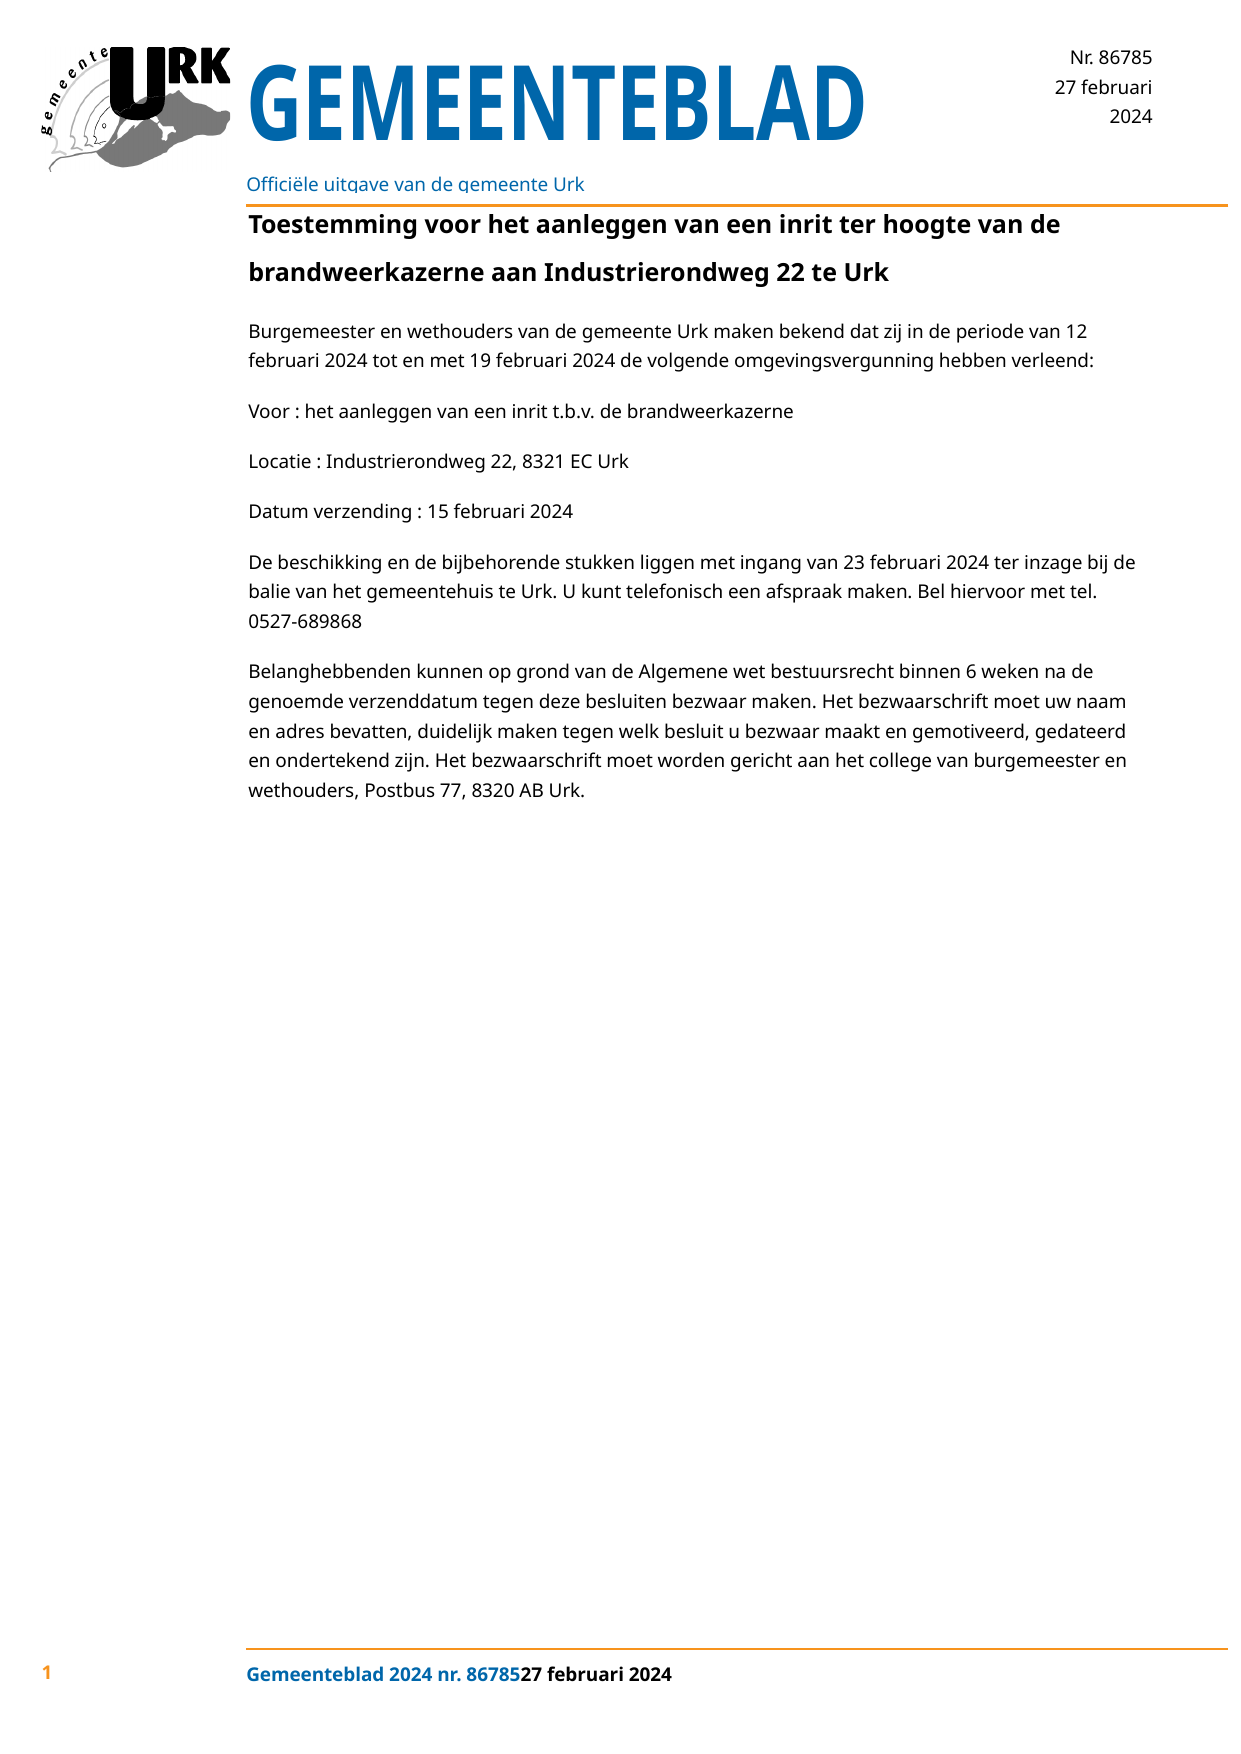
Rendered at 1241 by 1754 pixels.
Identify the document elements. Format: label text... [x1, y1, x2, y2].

text Datum verzending : 15 februari 2024 [248, 499, 1152, 524]
text Burgemeester en wethouders van de gemeente Urk maken bekend dat zij in de periode van 12 februari 2024 tot en met 19 februari 2024 de volgende omgevingsvergunning hebben verleend: [248, 318, 1152, 373]
text Belanghebbenden kunnen op grond van de Algemene wet bestuursrecht binnen 6 weken na de genoemde verzenddatum tegen deze besluiten bezwaar maken. Het bezwaarschrift moet uw naam en adres bevatten, duidelijk maken tegen welk besluit u bezwaar maakt en gemotiveerd, gedateerd en ondertekend zijn. Het bezwaarschrift moet worden gericht aan het college van burgemeester en wethouders, Postbus 77, 8320 AB Urk. [248, 659, 1152, 803]
text Toestemming voor het aanleggen van een inrit ter hoogte van de brandweerkazerne aan Industrierondweg 22 te Urk [248, 207, 1152, 288]
text De beschikking en de bijbehorende stukken liggen met ingang van 23 februari 2024 ter inzage bij de balie van het gemeentehuis te Urk. U kunt telefonisch een afspraak maken. Bel hiervoor met tel. 0527-689868 [248, 549, 1152, 634]
picture [41, 47, 231, 172]
text Voor : het aanleggen van een inrit t.b.v. de brandweerkazerne [248, 398, 1152, 424]
text Locatie : Industrierondweg 22, 8321 EC Urk [248, 448, 1152, 474]
